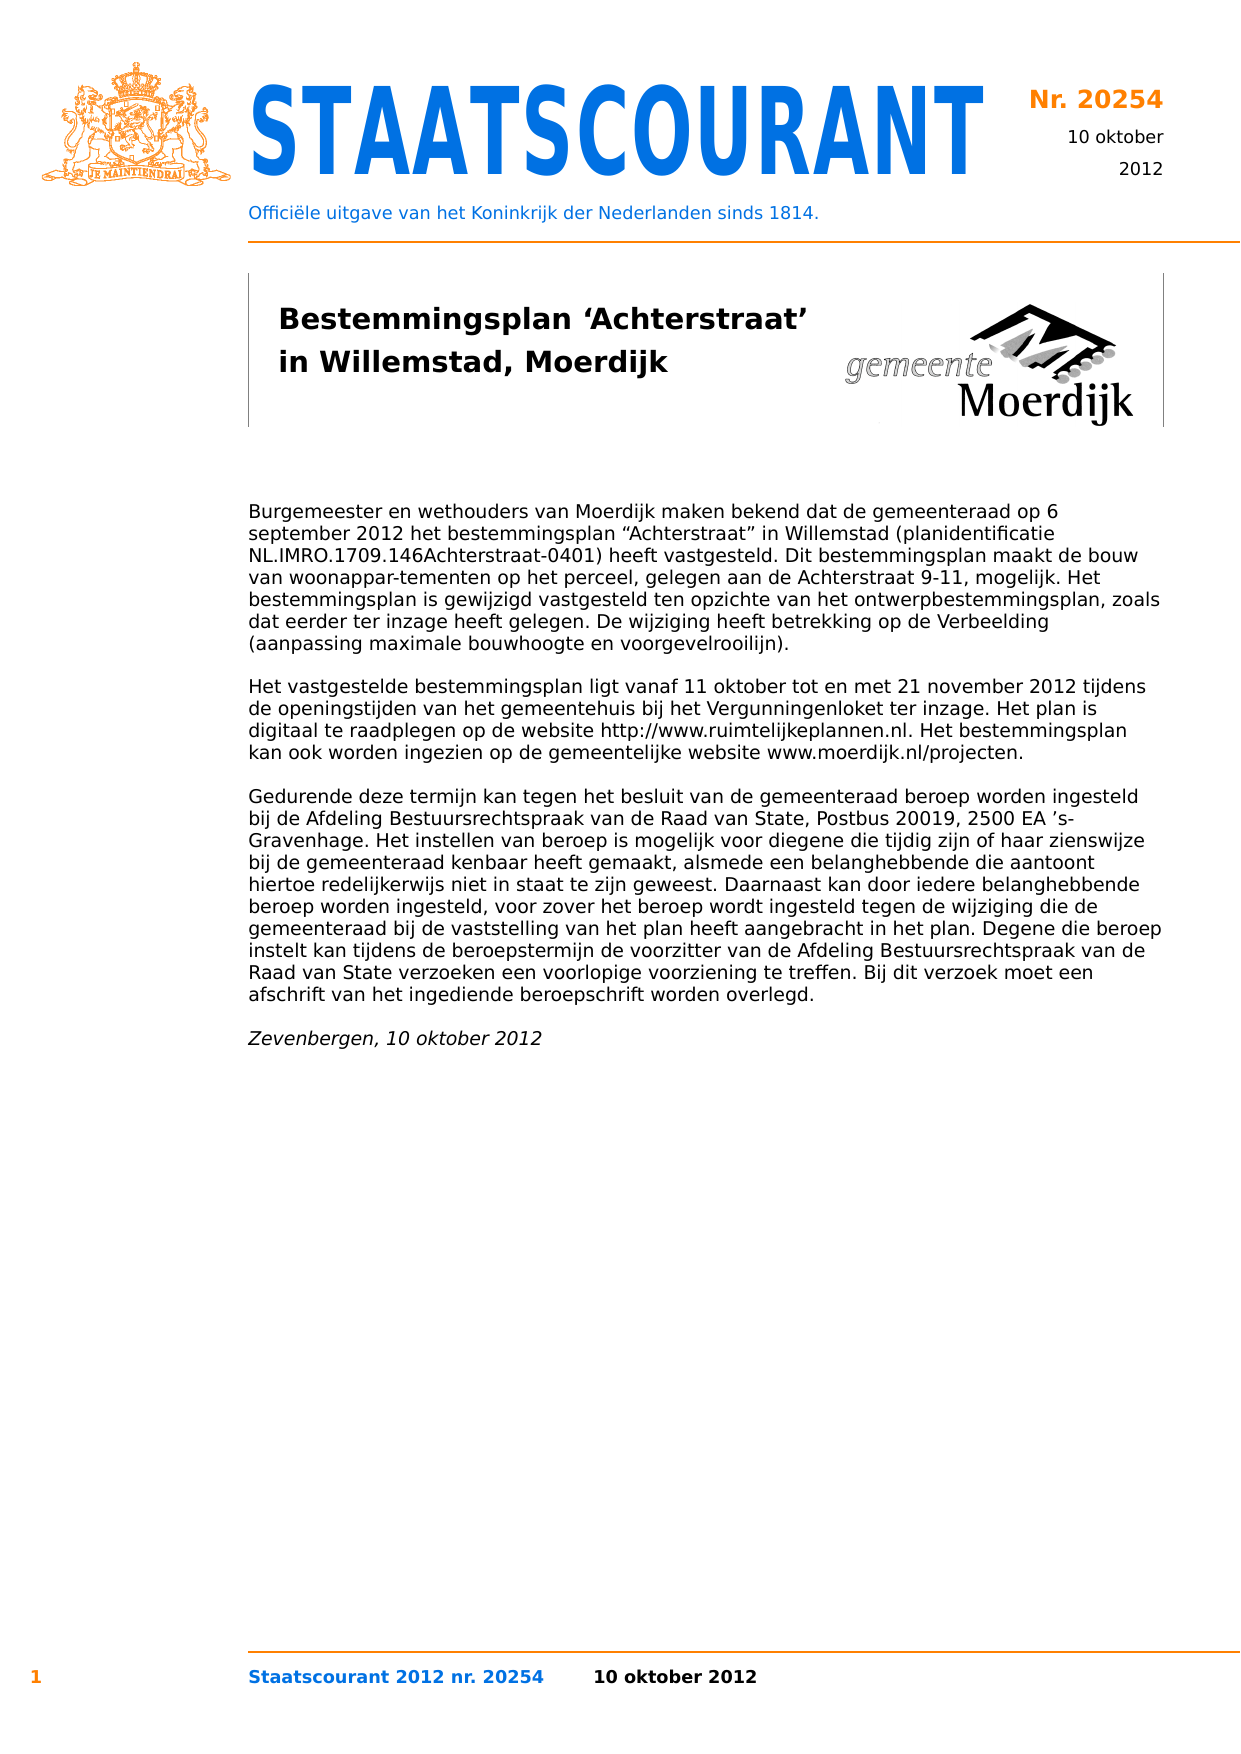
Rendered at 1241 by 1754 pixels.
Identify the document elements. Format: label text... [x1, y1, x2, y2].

subtitle Bestemmingsplan ‘Achterstraat’ in Willemstad, Moerdijk [249, 273, 1163, 427]
text Gedurende deze termijn kan tegen het besluit van de gemeenteraad beroep worden ingesteld bij de Afdeling Bestuursrechtspraak van de Raad van State, Postbus 20019, 2500 EA ’s-Gravenhage. Het instellen van beroep is mogelijk voor diegene die tijdig zijn of haar zienswijze bij de gemeenteraad kenbaar heeft gemaakt, alsmede een belanghebbende die aantoont hiertoe redelijkerwijs niet in staat te zijn geweest. Daarnaast kan door iedere belanghebbende beroep worden ingesteld, voor zover het beroep wordt ingesteld tegen de wijziging die de gemeenteraad bij de vaststelling van het plan heeft aangebracht in het plan. Degene die beroep instelt kan tijdens de beroepstermijn de voorzitter van de Afdeling Bestuursrechtspraak van de Raad van State verzoeken een voorlopige voorziening te treffen. Bij dit verzoek moet een afschrift van het ingediende beroepschrift worden overlegd. [248, 786, 1163, 1006]
text Zevenbergen, 10 oktober 2012 [248, 1028, 1163, 1050]
table_header [25, 62, 248, 241]
table_cell Officiële uitgave van het Koninkrijk der Nederlanden sinds 1814. [248, 203, 1240, 241]
table_cell 2012 [998, 153, 1240, 203]
text Het vastgestelde bestemmingsplan ligt vanaf 11 oktober tot en met 21 november 2012 tijdens de openingstijden van het gemeentehuis bij het Vergunningenloket ter inzage. Het plan is digitaal te raadplegen op de website http://www.ruimtelijkeplannen.nl. Het bestemmingsplan kan ook worden ingezien op de gemeentelijke website www.moerdijk.nl/projecten. [248, 676, 1163, 764]
table_header STAATSCOURANT [248, 62, 998, 203]
table_cell 10 oktober [998, 121, 1240, 153]
picture [41, 62, 231, 186]
table_header Nr. 20254 [998, 62, 1240, 121]
text Burgemeester en wethouders van Moerdijk maken bekend dat de gemeenteraad op 6 september 2012 het bestemmingsplan “Achterstraat” in Willemstad (planidentificatie NL.IMRO.1709.146Achterstraat-0401) heeft vastgesteld. Dit bestemmingsplan maakt de bouw van woonappar-tementen op het perceel, gelegen aan de Achterstraat 9-11, mogelijk. Het bestemmingsplan is gewijzigd vastgesteld ten opzichte van het ontwerpbestemmingsplan, zoals dat eerder ter inzage heeft gelegen. De wijziging heeft betrekking op de Verbeelding (aanpassing maximale bouwhoogte en voorgevelrooilijn). [248, 501, 1163, 654]
picture [844, 302, 1134, 427]
